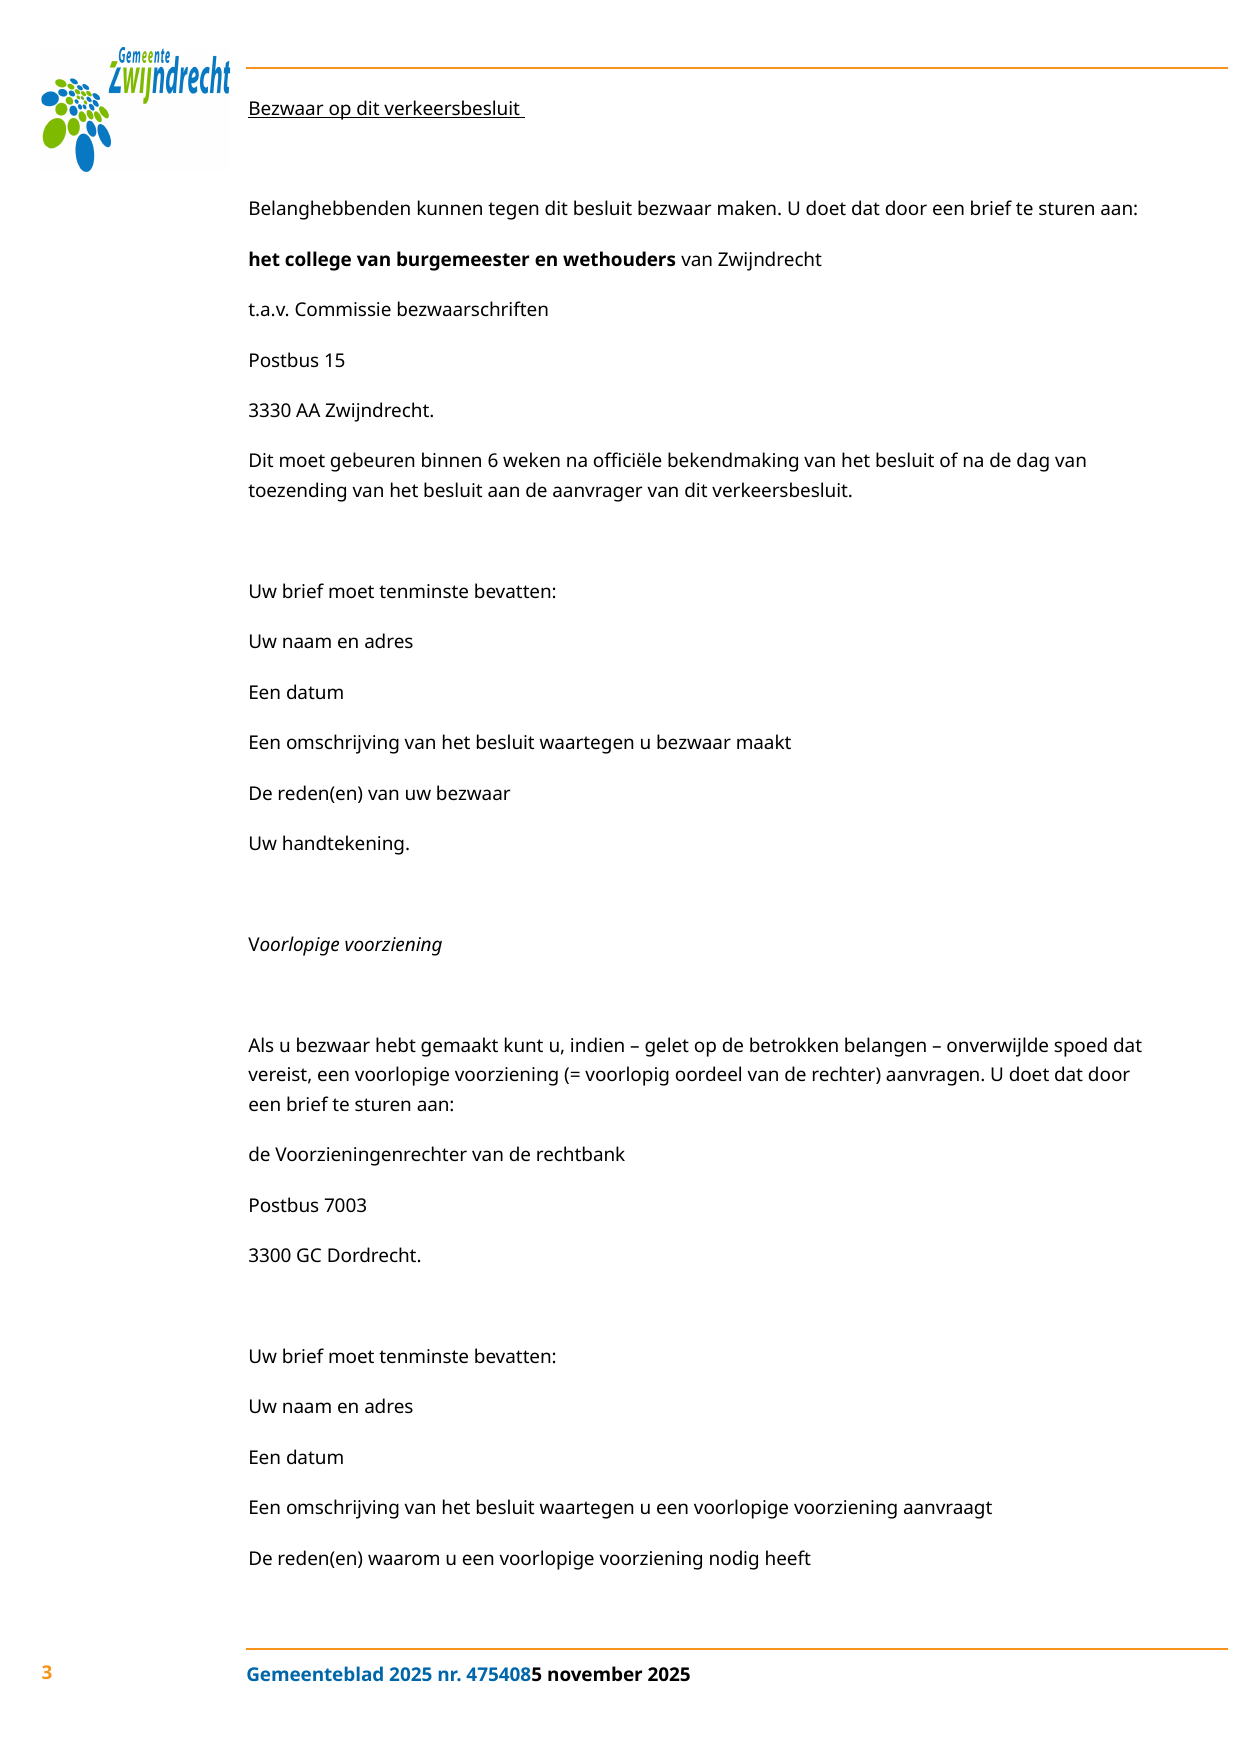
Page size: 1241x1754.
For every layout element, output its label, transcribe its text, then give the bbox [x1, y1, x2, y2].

text het college van burgemeester en wethouders van Zwijndrecht [248, 246, 1152, 272]
text Postbus 7003 [248, 1192, 1152, 1218]
text Uw brief moet tenminste bevatten: [248, 1343, 1152, 1369]
text Een omschrijving van het besluit waartegen u een voorlopige voorziening aanvraagt [248, 1494, 1152, 1520]
text De reden(en) waarom u een voorlopige voorziening nodig heeft [248, 1545, 1152, 1571]
text Uw handtekening. [248, 830, 1152, 856]
text Uw naam en adres [248, 628, 1152, 654]
text 3330 AA Zwijndrecht. [248, 397, 1152, 423]
text Belanghebbenden kunnen tegen dit besluit bezwaar maken. U doet dat door een brief te sturen aan: [248, 196, 1152, 221]
text Bezwaar op dit verkeersbesluit [248, 95, 1152, 121]
picture [41, 47, 231, 172]
text Postbus 15 [248, 347, 1152, 373]
text Uw naam en adres [248, 1393, 1152, 1419]
text 3300 GC Dordrecht. [248, 1242, 1152, 1268]
text Een datum [248, 679, 1152, 705]
text De reden(en) van uw bezwaar [248, 780, 1152, 806]
text t.a.v. Commissie bezwaarschriften [248, 296, 1152, 322]
text Uw brief moet tenminste bevatten: [248, 578, 1152, 604]
text Een omschrijving van het besluit waartegen u bezwaar maakt [248, 729, 1152, 755]
text Als u bezwaar hebt gemaakt kunt u, indien – gelet op de betrokken belangen – onverwijlde spoed dat vereist, een voorlopige voorziening (= voorlopig oordeel van de rechter) aanvragen. U doet dat door een brief te sturen aan: [248, 1032, 1152, 1117]
text de Voorzieningenrechter van de rechtbank [248, 1141, 1152, 1167]
text Voorlopige voorziening [248, 931, 1152, 957]
text Dit moet gebeuren binnen 6 weken na officiële bekendmaking van het besluit of na de dag van toezending van het besluit aan de aanvrager van dit verkeersbesluit. [248, 448, 1152, 503]
text Een datum [248, 1444, 1152, 1470]
